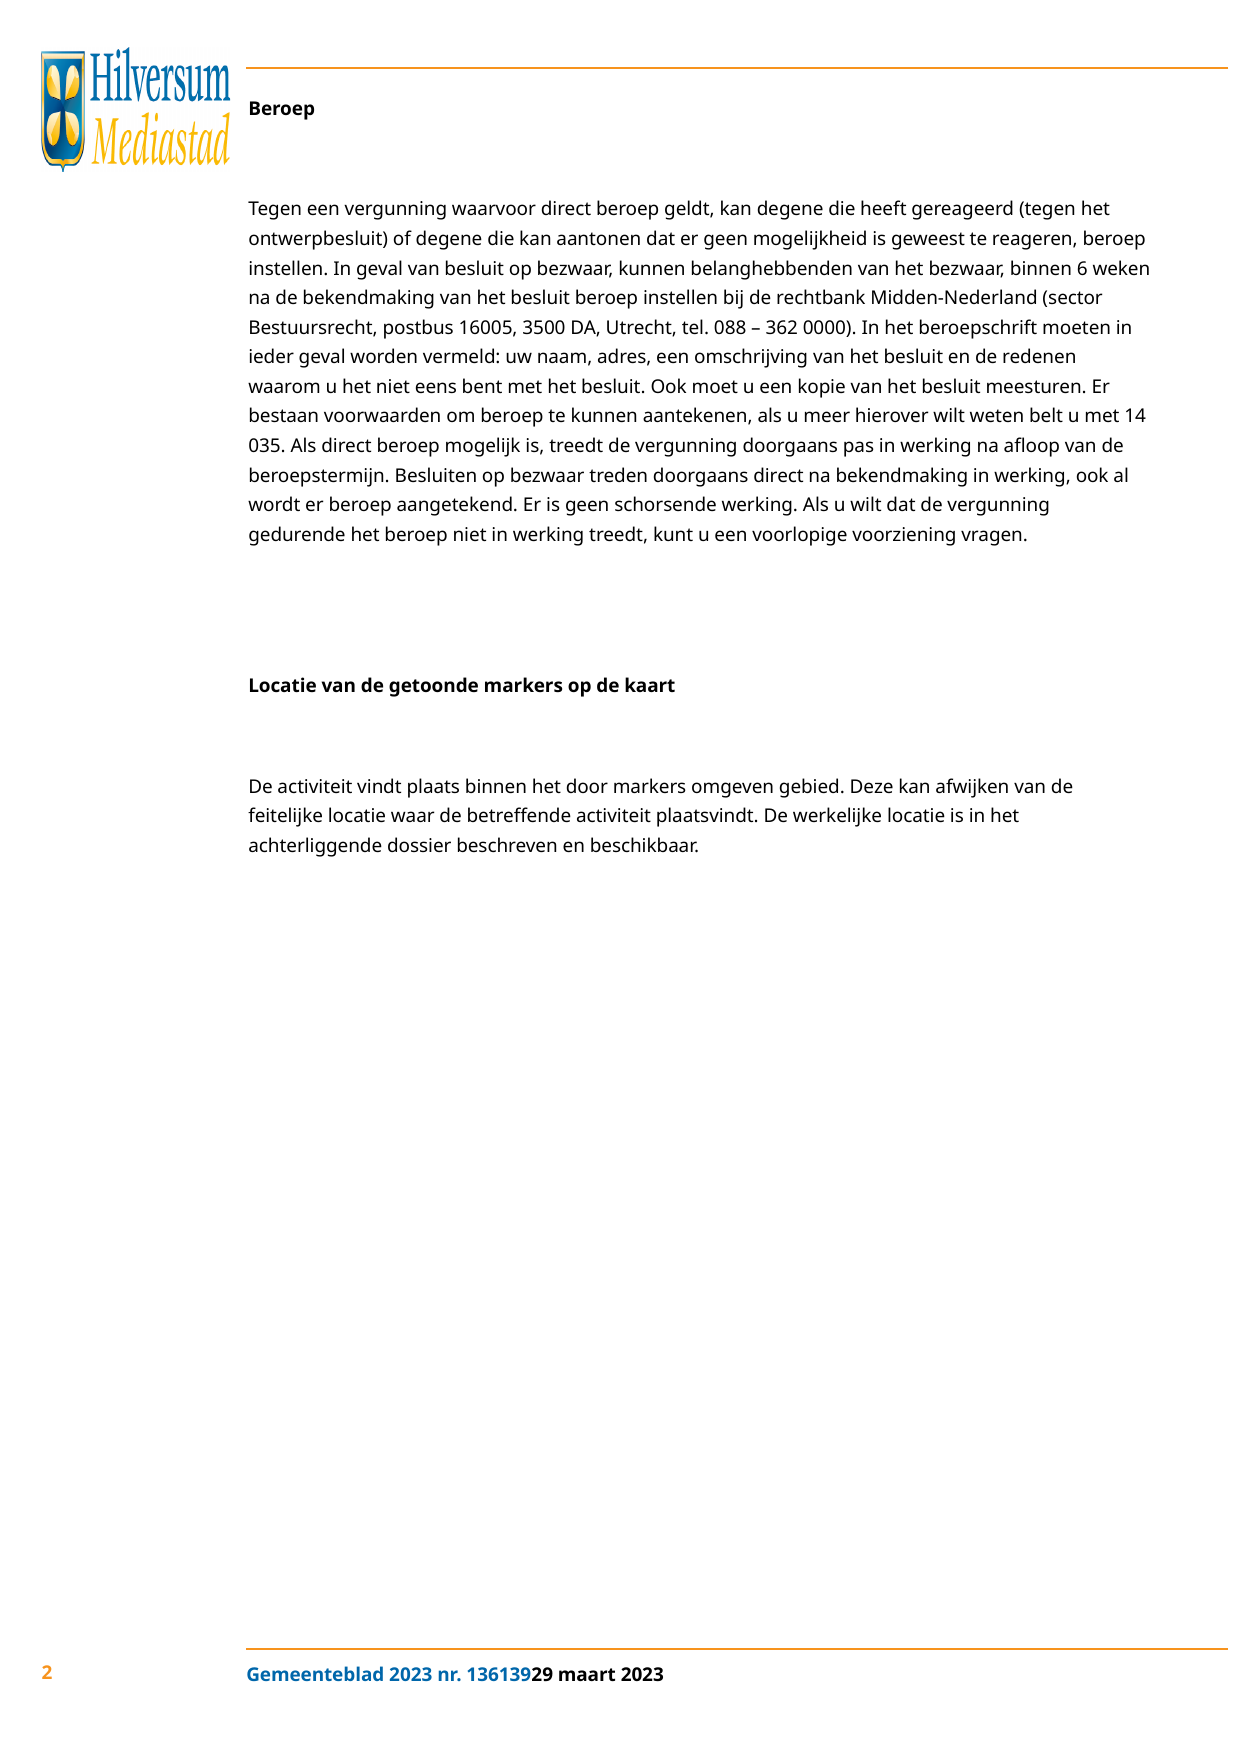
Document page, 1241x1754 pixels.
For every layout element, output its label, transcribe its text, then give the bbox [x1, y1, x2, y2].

text Beroep [248, 95, 1152, 121]
text Locatie van de getoonde markers op de kaart [248, 672, 1152, 698]
text Tegen een vergunning waarvoor direct beroep geldt, kan degene die heeft gereageerd (tegen het ontwerpbesluit) of degene die kan aantonen dat er geen mogelijkheid is geweest te reageren, beroep instellen. In geval van besluit op bezwaar, kunnen belanghebbenden van het bezwaar, binnen 6 weken na de bekendmaking van het besluit beroep instellen bij de rechtbank Midden-Nederland (sector Bestuursrecht, postbus 16005, 3500 DA, Utrecht, tel. 088 – 362 0000). In het beroepschrift moeten in ieder geval worden vermeld: uw naam, adres, een omschrijving van het besluit en de redenen waarom u het niet eens bent met het besluit. Ook moet u een kopie van het besluit meesturen. Er bestaan voorwaarden om beroep te kunnen aantekenen, als u meer hierover wilt weten belt u met 14 035. Als direct beroep mogelijk is, treedt de vergunning doorgaans pas in werking na afloop van de beroepstermijn. Besluiten op bezwaar treden doorgaans direct na bekendmaking in werking, ook al wordt er beroep aangetekend. Er is geen schorsende werking. Als u wilt dat de vergunning gedurende het beroep niet in werking treedt, kunt u een voorlopige voorziening vragen. [248, 196, 1152, 547]
picture [41, 47, 231, 172]
text De activiteit vindt plaats binnen het door markers omgeven gebied. Deze kan afwijken van de feitelijke locatie waar de betreffende activiteit plaatsvindt. De werkelijke locatie is in het achterliggende dossier beschreven en beschikbaar. [248, 773, 1152, 858]
